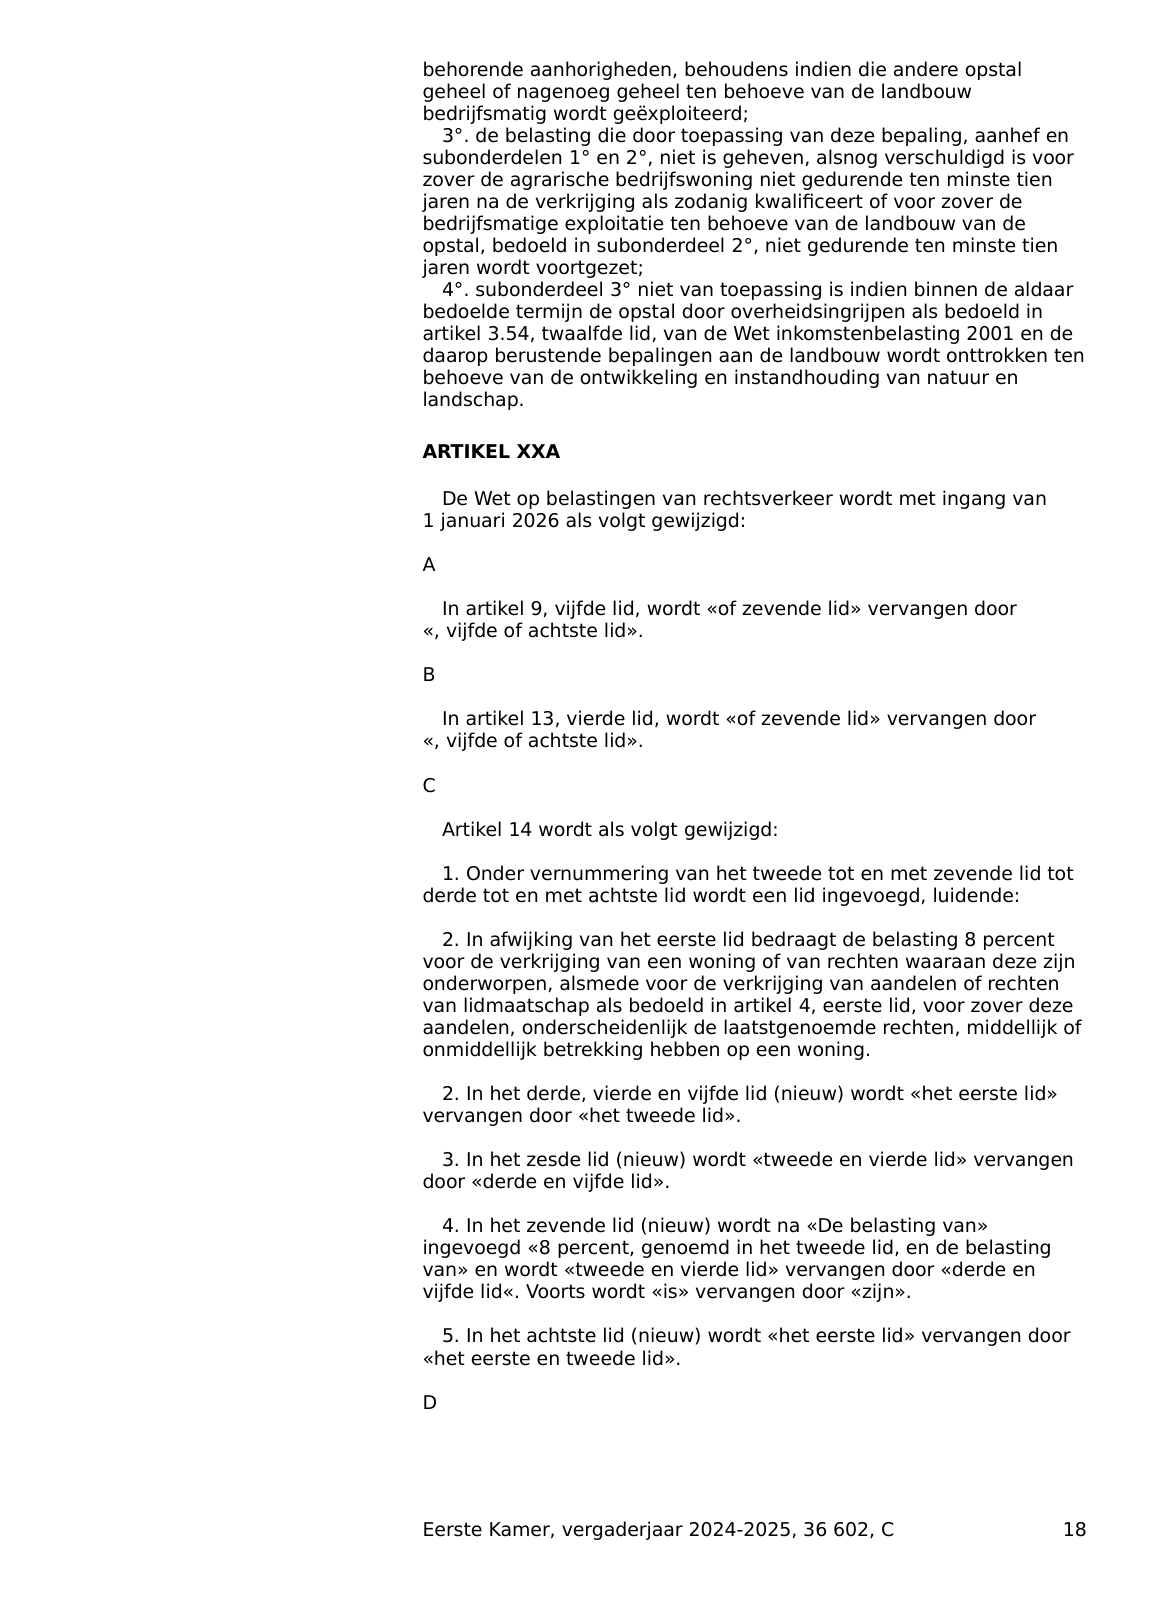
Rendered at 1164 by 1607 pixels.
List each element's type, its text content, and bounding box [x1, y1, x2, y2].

text In artikel 13, vierde lid, wordt «of zevende lid» vervangen door «, vijfde of achtste lid». [422, 708, 1087, 752]
text 3°. de belasting die door toepassing van deze bepaling, aanhef en subonderdelen 1° en 2°, niet is geheven, alsnog verschuldigd is voor zover de agrarische bedrijfswoning niet gedurende ten minste tien jaren na de verkrijging als zodanig kwalificeert of voor zover de bedrijfsmatige exploitatie ten behoeve van de landbouw van de opstal, bedoeld in subonderdeel 2°, niet gedurende ten minste tien jaren wordt voortgezet; [422, 125, 1087, 279]
text 1. Onder vernummering van het tweede tot en met zevende lid tot derde tot en met achtste lid wordt een lid ingevoegd, luidende: [422, 863, 1087, 907]
text 5. In het achtste lid (nieuw) wordt «het eerste lid» vervangen door «het eerste en tweede lid». [422, 1325, 1087, 1369]
text C [422, 774, 1087, 796]
text A [422, 554, 1087, 576]
text 2. In afwijking van het eerste lid bedraagt de belasting 8 percent voor de verkrijging van een woning of van rechten waaraan deze zijn onderworpen, alsmede voor de verkrijging van aandelen of rechten van lidmaatschap als bedoeld in artikel 4, eerste lid, voor zover deze aandelen, onderscheidenlijk de laatstgenoemde rechten, middellijk of onmiddellijk betrekking hebben op een woning. [422, 929, 1087, 1061]
text Artikel 14 wordt als volgt gewijzigd: [422, 819, 1087, 841]
text In artikel 9, vijfde lid, wordt «of zevende lid» vervangen door «, vijfde of achtste lid». [422, 598, 1087, 642]
text 4°. subonderdeel 3° niet van toepassing is indien binnen de aldaar bedoelde termijn de opstal door overheidsingrijpen als bedoeld in artikel 3.54, twaalfde lid, van de Wet inkomstenbelasting 2001 en de daarop berustende bepalingen aan de landbouw wordt onttrokken ten behoeve van de ontwikkeling en instandhouding van natuur en landschap. [422, 279, 1087, 411]
text 2. In het derde, vierde en vijfde lid (nieuw) wordt «het eerste lid» vervangen door «het tweede lid». [422, 1083, 1087, 1127]
text D [422, 1392, 1087, 1413]
text 4. In het zevende lid (nieuw) wordt na «De belasting van» ingevoegd «8 percent, genoemd in het tweede lid, en de belasting van» en wordt «tweede en vierde lid» vervangen door «derde en vijfde lid«. Voorts wordt «is» vervangen door «zijn». [422, 1215, 1087, 1303]
text 3. In het zesde lid (nieuw) wordt «tweede en vierde lid» vervangen door «derde en vijfde lid». [422, 1149, 1087, 1193]
text B [422, 664, 1087, 686]
subtitle ARTIKEL XXA [422, 441, 1087, 463]
text behorende aanhorigheden, behoudens indien die andere opstal geheel of nagenoeg geheel ten behoeve van de landbouw bedrijfsmatig wordt geëxploiteerd; [422, 59, 1087, 125]
text De Wet op belastingen van rechtsverkeer wordt met ingang van 1 januari 2026 als volgt gewijzigd: [422, 488, 1087, 532]
